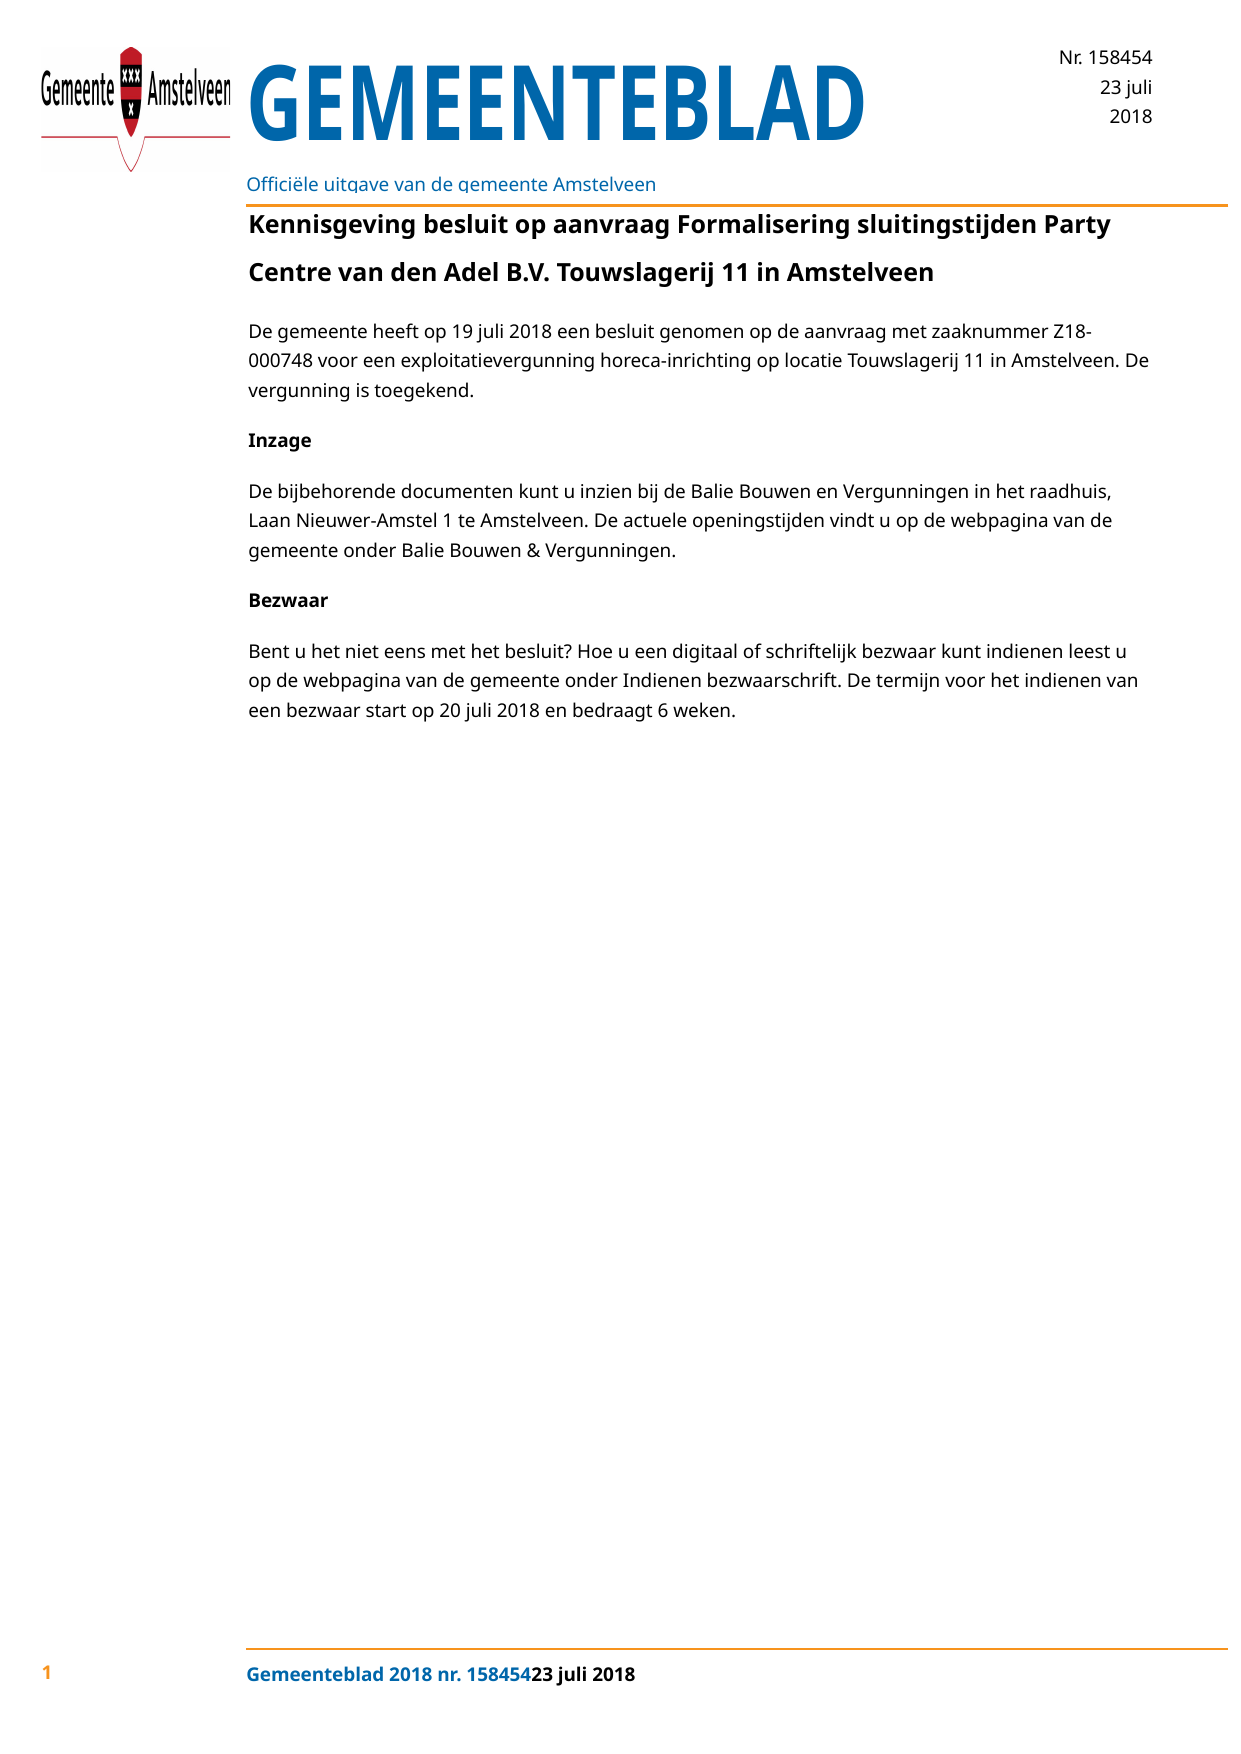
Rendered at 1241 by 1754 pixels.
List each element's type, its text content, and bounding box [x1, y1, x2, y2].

picture [41, 47, 231, 172]
text Inzage [248, 427, 1152, 453]
text Kennisgeving besluit op aanvraag Formalisering sluitingstijden Party Centre van den Adel B.V. Touwslagerij 11 in Amstelveen [248, 207, 1152, 288]
text De bijbehorende documenten kunt u inzien bij de Balie Bouwen en Vergunningen in het raadhuis, Laan Nieuwer-Amstel 1 te Amstelveen. De actuele openingstijden vindt u op de webpagina van de gemeente onder Balie Bouwen & Vergunningen. [248, 478, 1152, 563]
text De gemeente heeft op 19 juli 2018 een besluit genomen op de aanvraag met zaaknummer Z18-000748 voor een exploitatievergunning horeca-inrichting op locatie Touwslagerij 11 in Amstelveen. De vergunning is toegekend. [248, 318, 1152, 403]
text Bent u het niet eens met het besluit? Hoe u een digitaal of schriftelijk bezwaar kunt indienen leest u op de webpagina van de gemeente onder Indienen bezwaarschrift. De termijn voor het indienen van een bezwaar start op 20 juli 2018 en bedraagt 6 weken. [248, 638, 1152, 723]
text Bezwaar [248, 587, 1152, 613]
